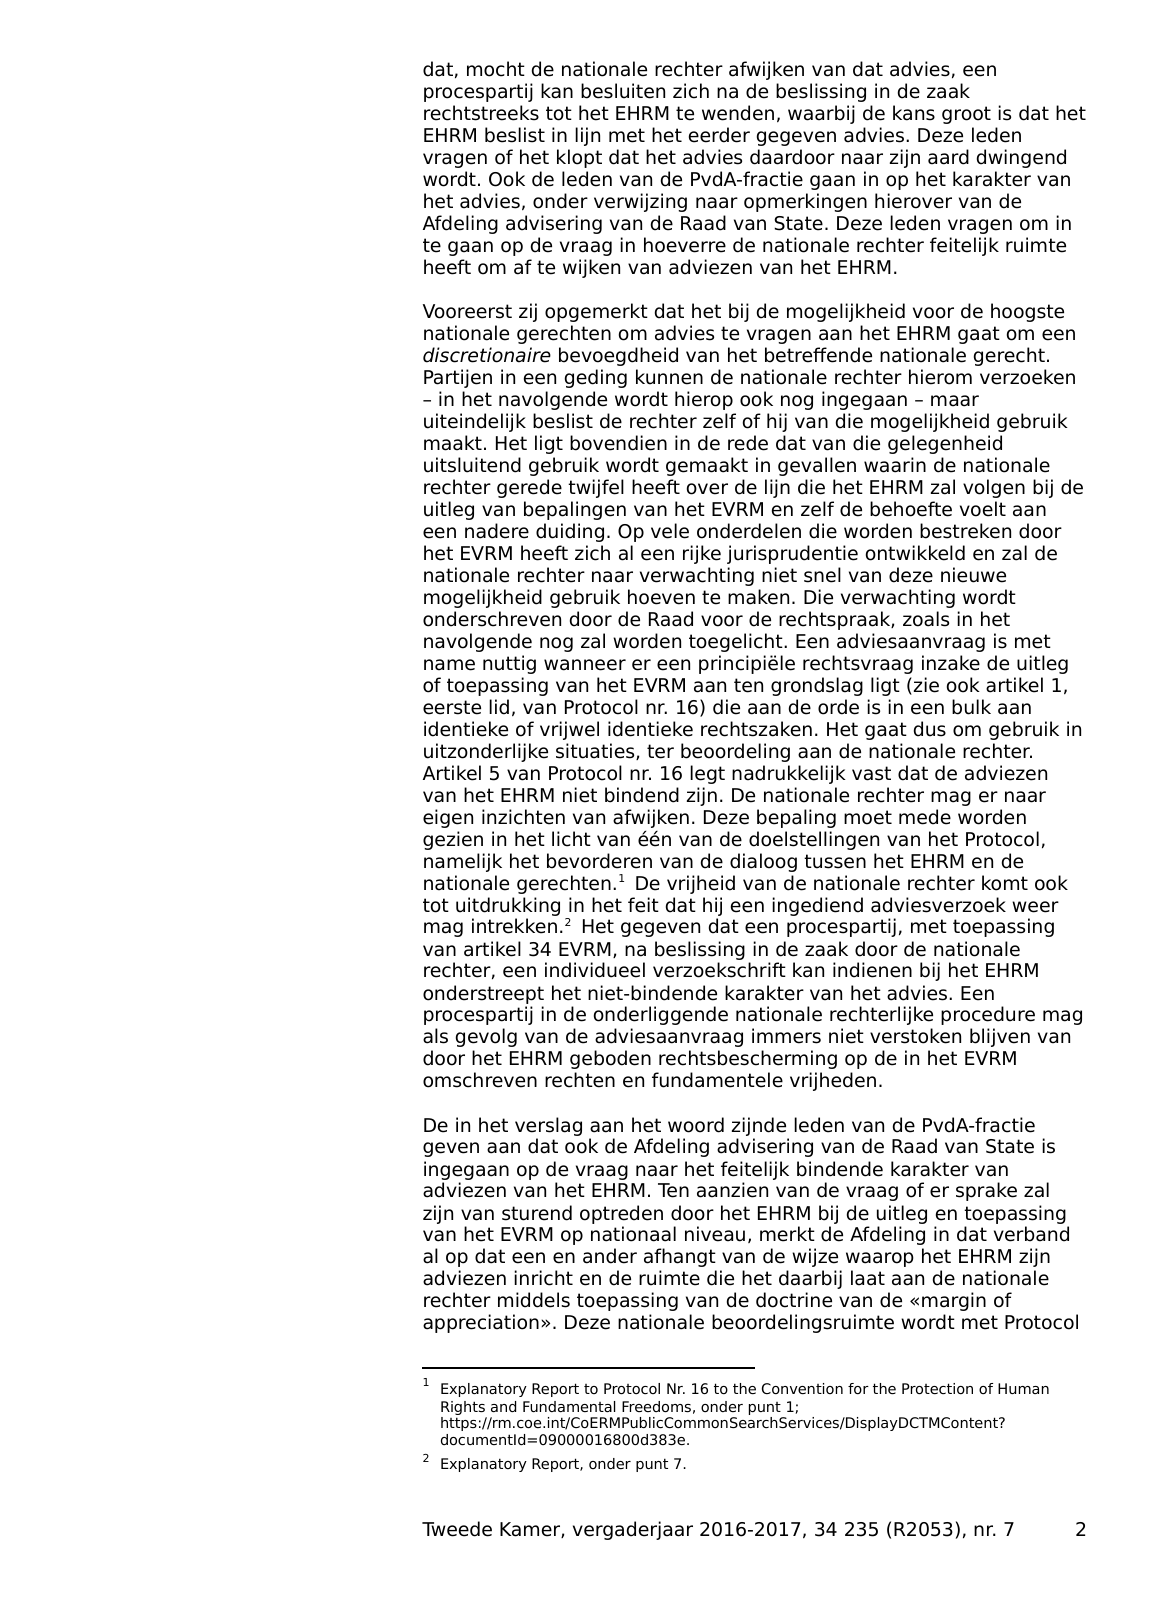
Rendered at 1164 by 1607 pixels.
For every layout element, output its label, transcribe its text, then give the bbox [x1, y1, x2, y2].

text dat, mocht de nationale rechter afwijken van dat advies, een procespartij kan besluiten zich na de beslissing in de zaak rechtstreeks tot het EHRM te wenden, waarbij de kans groot is dat het EHRM beslist in lijn met het eerder gegeven advies. Deze leden vragen of het klopt dat het advies daardoor naar zijn aard dwingend wordt. Ook de leden van de PvdA-fractie gaan in op het karakter van het advies, onder verwijzing naar opmerkingen hierover van de Afdeling advisering van de Raad van State. Deze leden vragen om in te gaan op de vraag in hoeverre de nationale rechter feitelijk ruimte heeft om af te wijken van adviezen van het EHRM. [422, 59, 1087, 279]
text Vooreerst zij opgemerkt dat het bij de mogelijkheid voor de hoogste nationale gerechten om advies te vragen aan het EHRM gaat om een discretionaire bevoegdheid van het betreffende nationale gerecht. Partijen in een geding kunnen de nationale rechter hierom verzoeken – in het navolgende wordt hierop ook nog ingegaan – maar uiteindelijk beslist de rechter zelf of hij van die mogelijkheid gebruik maakt. Het ligt bovendien in de rede dat van die gelegenheid uitsluitend gebruik wordt gemaakt in gevallen waarin de nationale rechter gerede twijfel heeft over de lijn die het EHRM zal volgen bij de uitleg van bepalingen van het EVRM en zelf de behoefte voelt aan een nadere duiding. Op vele onderdelen die worden bestreken door het EVRM heeft zich al een rijke jurisprudentie ontwikkeld en zal de nationale rechter naar verwachting niet snel van deze nieuwe mogelijkheid gebruik hoeven te maken. Die verwachting wordt onderschreven door de Raad voor de rechtspraak, zoals in het navolgende nog zal worden toegelicht. Een adviesaanvraag is met name nuttig wanneer er een principiële rechtsvraag inzake de uitleg of toepassing van het EVRM aan ten grondslag ligt (zie ook artikel 1, eerste lid, van Protocol nr. 16) die aan de orde is in een bulk aan identieke of vrijwel identieke rechtszaken. Het gaat dus om gebruik in uitzonderlijke situaties, ter beoordeling aan de nationale rechter. Artikel 5 van Protocol nr. 16 legt nadrukkelijk vast dat de adviezen van het EHRM niet bindend zijn. De nationale rechter mag er naar eigen inzichten van afwijken. Deze bepaling moet mede worden gezien in het licht van één van de doelstellingen van het Protocol, namelijk het bevorderen van de dialoog tussen het EHRM en de nationale gerechten. De vrijheid van de nationale rechter komt ook tot uitdrukking in het feit dat hij een ingediend adviesverzoek weer mag intrekken. Het gegeven dat een procespartij, met toepassing van artikel 34 EVRM, na beslissing in de zaak door de nationale rechter, een individueel verzoekschrift kan indienen bij het EHRM onderstreept het niet-bindende karakter van het advies. Een procespartij in de onderliggende nationale rechterlijke procedure mag als gevolg van de adviesaanvraag immers niet verstoken blijven van door het EHRM geboden rechtsbescherming op de in het EVRM omschreven rechten en fundamentele vrijheden. [422, 301, 1087, 1092]
text De in het verslag aan het woord zijnde leden van de PvdA-fractie geven aan dat ook de Afdeling advisering van de Raad van State is ingegaan op de vraag naar het feitelijk bindende karakter van adviezen van het EHRM. Ten aanzien van de vraag of er sprake zal zijn van sturend optreden door het EHRM bij de uitleg en toepassing van het EVRM op nationaal niveau, merkt de Afdeling in dat verband al op dat een en ander afhangt van de wijze waarop het EHRM zijn adviezen inricht en de ruimte die het daarbij laat aan de nationale rechter middels toepassing van de doctrine van de «margin of appreciation». Deze nationale beoordelingsruimte wordt met Protocol [422, 1114, 1087, 1334]
text Explanatory Report, onder punt 7. [422, 1452, 1087, 1474]
text Explanatory Report to Protocol Nr. 16 to the Convention for the Protection of Human Rights and Fundamental Freedoms, onder punt 1; https://rm.coe.int/CoERMPublicCommonSearchServices/DisplayDCTMContent?documentId=09000016800d383e. [422, 1377, 1087, 1449]
